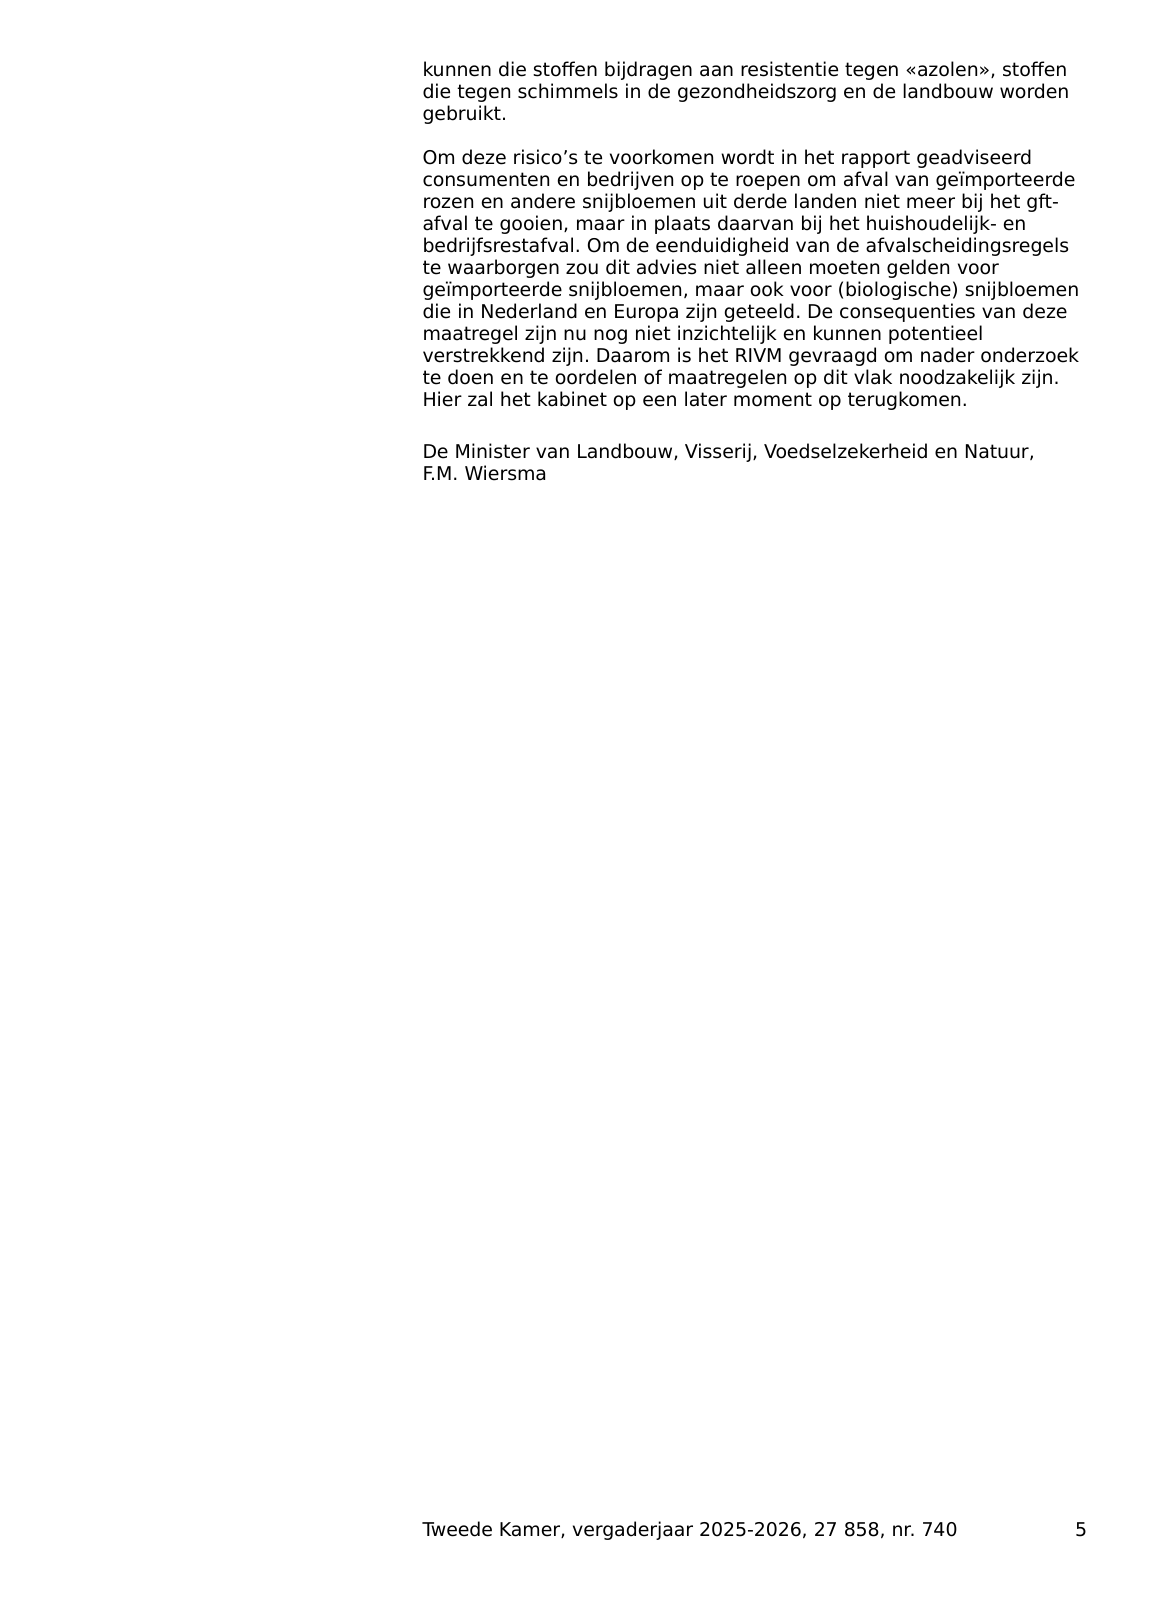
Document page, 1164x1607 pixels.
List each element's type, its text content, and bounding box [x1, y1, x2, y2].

text De Minister van Landbouw, Visserij, Voedselzekerheid en Natuur, F.M. Wiersma [422, 441, 1087, 485]
text kunnen die stoffen bijdragen aan resistentie tegen «azolen», stoffen die tegen schimmels in de gezondheidszorg en de landbouw worden gebruikt. [422, 59, 1087, 125]
text Om deze risico’s te voorkomen wordt in het rapport geadviseerd consumenten en bedrijven op te roepen om afval van geïmporteerde rozen en andere snijbloemen uit derde landen niet meer bij het gft-afval te gooien, maar in plaats daarvan bij het huishoudelijk- en bedrijfsrestafval. Om de eenduidigheid van de afvalscheidingsregels te waarborgen zou dit advies niet alleen moeten gelden voor geïmporteerde snijbloemen, maar ook voor (biologische) snijbloemen die in Nederland en Europa zijn geteeld. De consequenties van deze maatregel zijn nu nog niet inzichtelijk en kunnen potentieel verstrekkend zijn. Daarom is het RIVM gevraagd om nader onderzoek te doen en te oordelen of maatregelen op dit vlak noodzakelijk zijn. Hier zal het kabinet op een later moment op terugkomen. [422, 147, 1087, 411]
